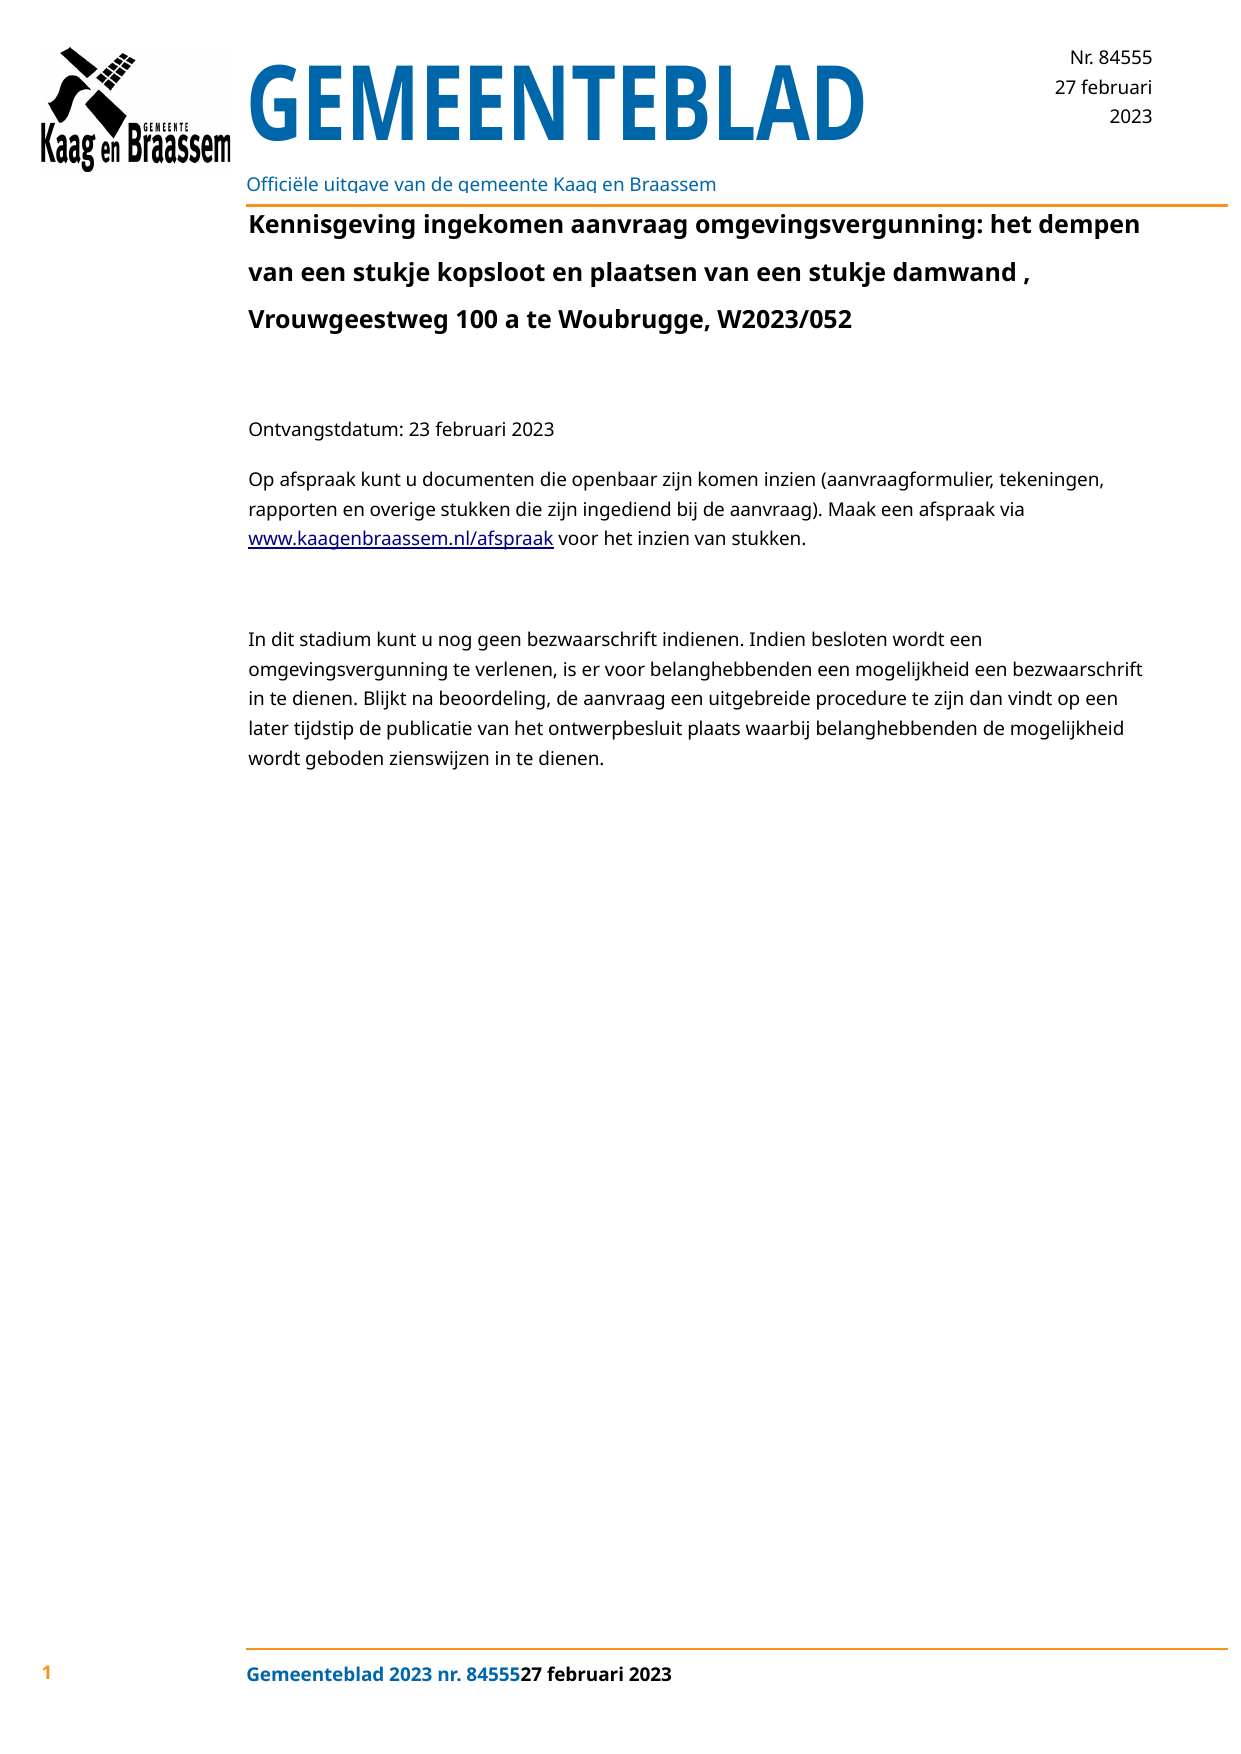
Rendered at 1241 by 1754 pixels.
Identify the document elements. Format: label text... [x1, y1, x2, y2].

text In dit stadium kunt u nog geen bezwaarschrift indienen. Indien besloten wordt een omgevingsvergunning te verlenen, is er voor belanghebbenden een mogelijkheid een bezwaarschrift in te dienen. Blijkt na beoordeling, de aanvraag een uitgebreide procedure te zijn dan vindt op een later tijdstip de publicatie van het ontwerpbesluit plaats waarbij belanghebbenden de mogelijkheid wordt geboden zienswijzen in te dienen. [248, 626, 1152, 770]
picture [41, 47, 231, 172]
text Kennisgeving ingekomen aanvraag omgevingsvergunning: het dempen van een stukje kopsloot en plaatsen van een stukje damwand , Vrouwgeestweg 100 a te Woubrugge, W2023/052 [248, 207, 1152, 336]
text Op afspraak kunt u documenten die openbaar zijn komen inzien (aanvraagformulier, tekeningen, rapporten en overige stukken die zijn ingediend bij de aanvraag). Maak een afspraak via www.kaagenbraassem.nl/afspraak voor het inzien van stukken. [248, 466, 1152, 551]
text Ontvangstdatum: 23 februari 2023 [248, 416, 1152, 442]
